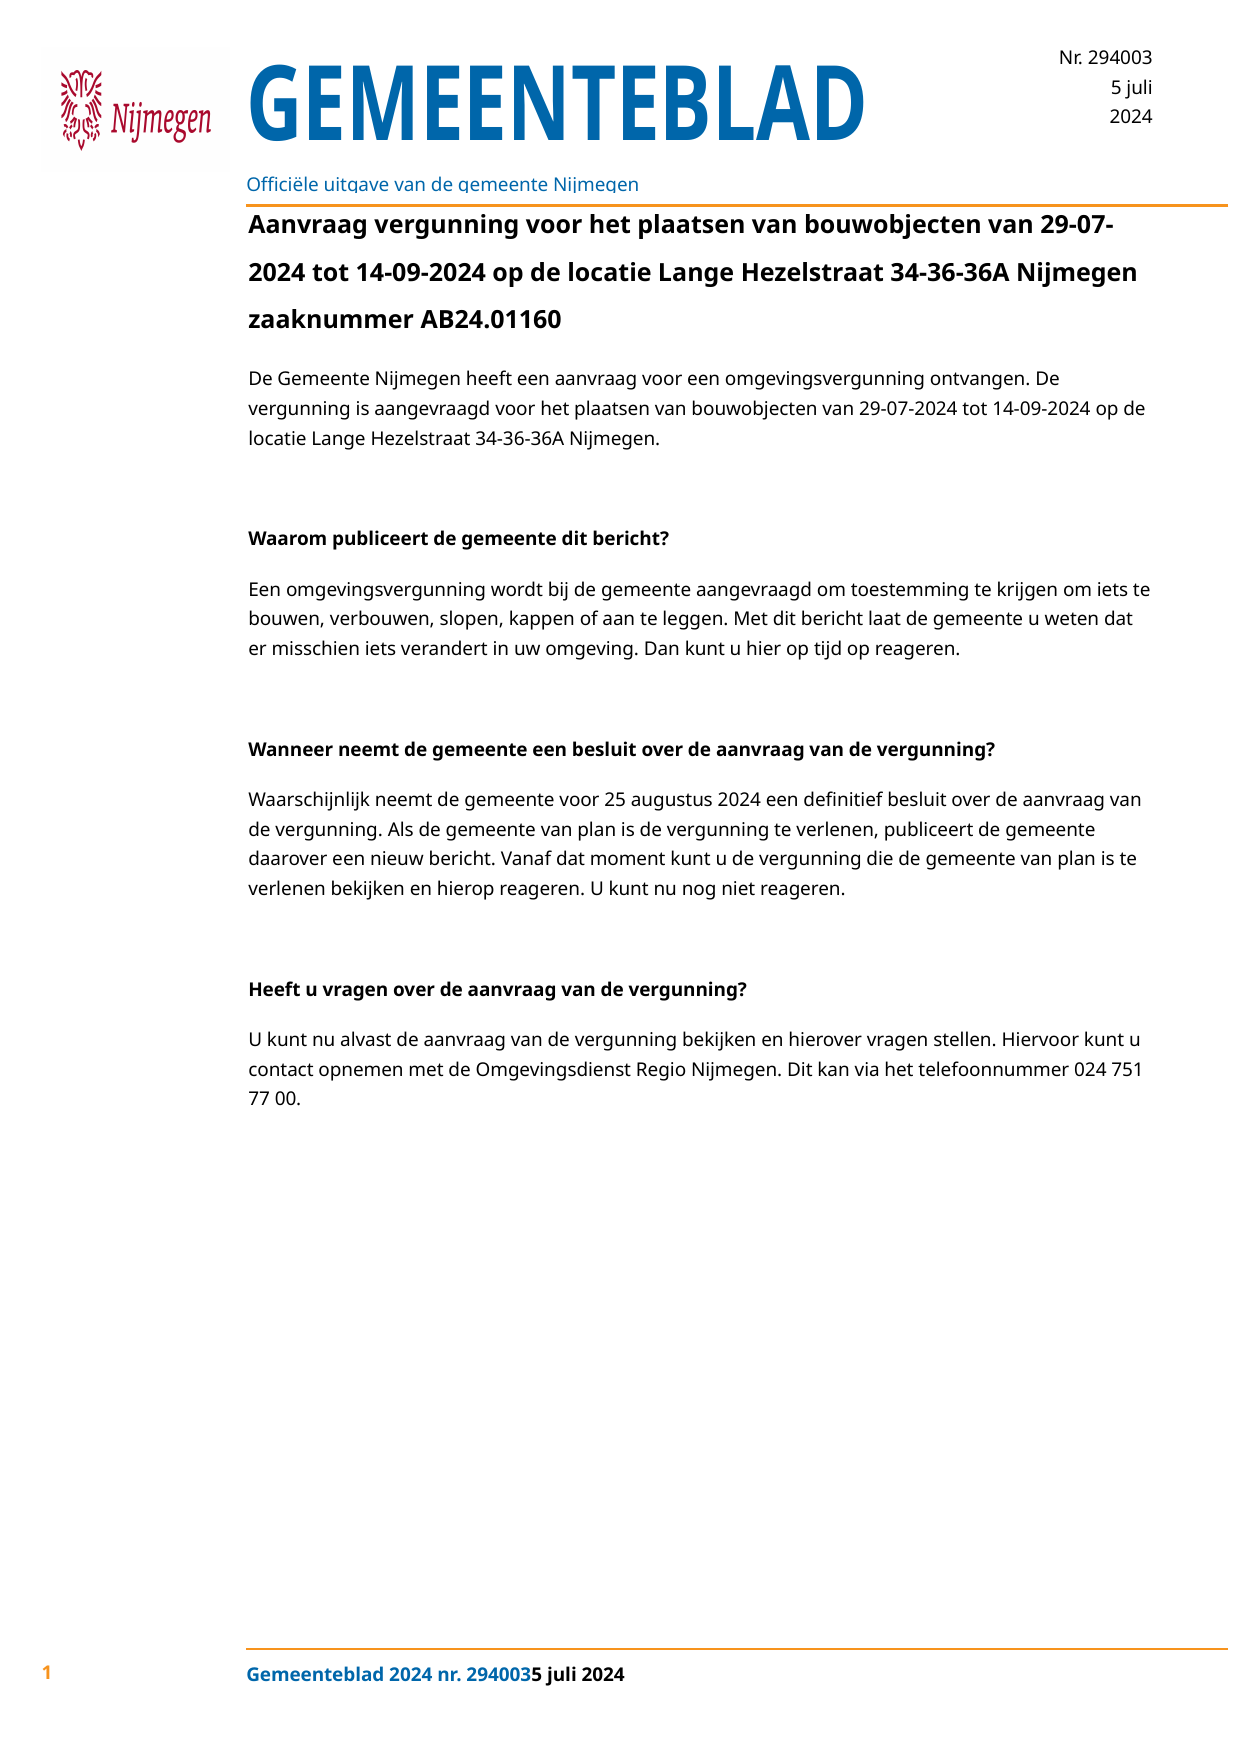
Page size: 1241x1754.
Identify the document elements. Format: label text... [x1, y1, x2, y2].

text Heeft u vragen over de aanvraag van de vergunning? [248, 976, 1152, 1002]
text Waarom publiceert de gemeente dit bericht? [248, 526, 1152, 551]
text Wanneer neemt de gemeente een besluit over de aanvraag van de vergunning? [248, 736, 1152, 762]
text De Gemeente Nijmegen heeft een aanvraag voor een omgevingsvergunning ontvangen. De vergunning is aangevraagd voor het plaatsen van bouwobjecten van 29-07-2024 tot 14-09-2024 op de locatie Lange Hezelstraat 34-36-36A Nijmegen. [248, 366, 1152, 450]
picture [41, 47, 231, 172]
text Aanvraag vergunning voor het plaatsen van bouwobjecten van 29-07-2024 tot 14-09-2024 op de locatie Lange Hezelstraat 34-36-36A Nijmegen zaaknummer AB24.01160 [248, 207, 1152, 336]
text U kunt nu alvast de aanvraag van de vergunning bekijken en hierover vragen stellen. Hiervoor kunt u contact opnemen met de Omgevingsdienst Regio Nijmegen. Dit kan via het telefoonnummer 024 751 77 00. [248, 1026, 1152, 1111]
text Waarschijnlijk neemt de gemeente voor 25 augustus 2024 een definitief besluit over de aanvraag van de vergunning. Als de gemeente van plan is de vergunning te verlenen, publiceert de gemeente daarover een nieuw bericht. Vanaf dat moment kunt u de vergunning die de gemeente van plan is te verlenen bekijken en hierop reageren. U kunt nu nog niet reageren. [248, 786, 1152, 901]
text Een omgevingsvergunning wordt bij de gemeente aangevraagd om toestemming te krijgen om iets te bouwen, verbouwen, slopen, kappen of aan te leggen. Met dit bericht laat de gemeente u weten dat er misschien iets verandert in uw omgeving. Dan kunt u hier op tijd op reageren. [248, 576, 1152, 661]
